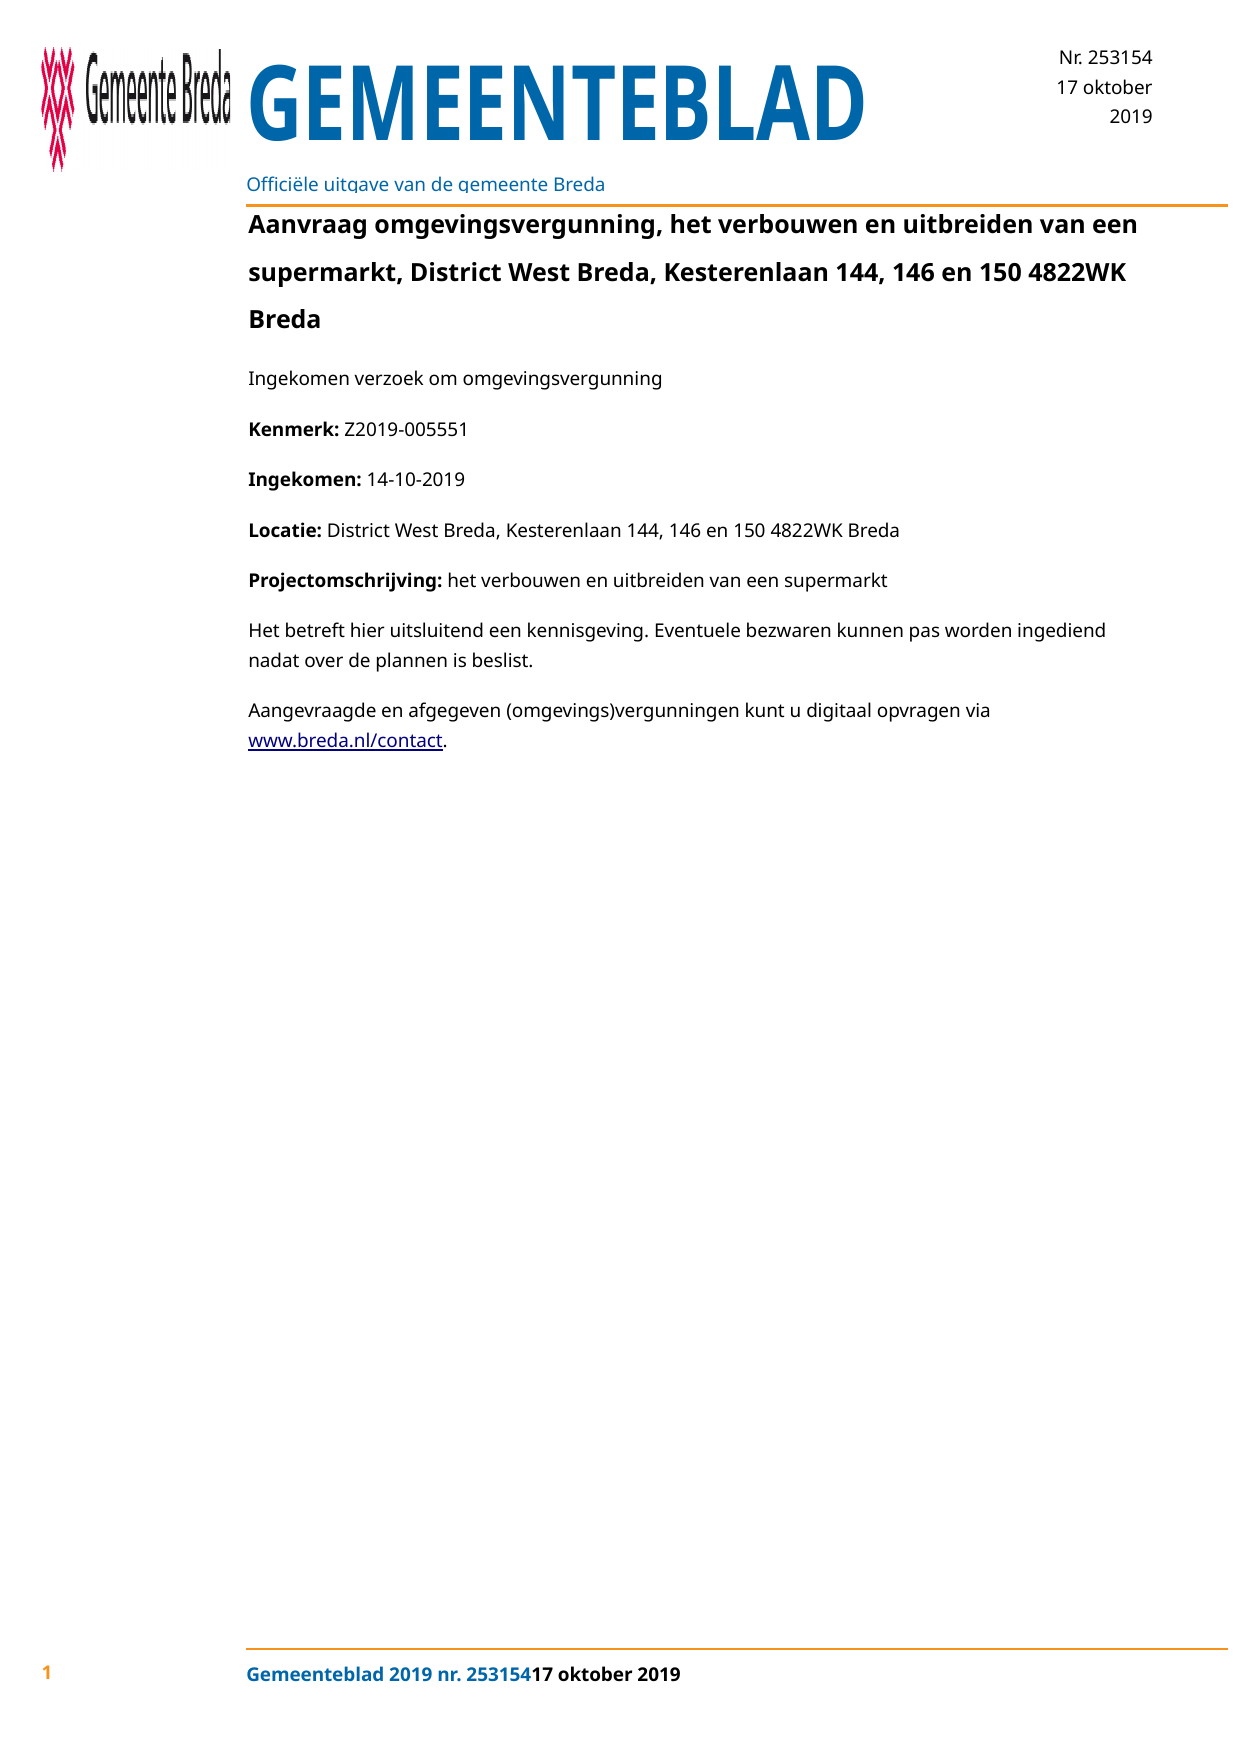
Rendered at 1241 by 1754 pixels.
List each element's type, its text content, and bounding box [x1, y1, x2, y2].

text Projectomschrijving: het verbouwen en uitbreiden van een supermarkt [248, 567, 1152, 593]
text Ingekomen: 14-10-2019 [248, 466, 1152, 492]
text Het betreft hier uitsluitend een kennisgeving. Eventuele bezwaren kunnen pas worden ingediend nadat over de plannen is beslist. [248, 618, 1152, 673]
text Ingekomen verzoek om omgevingsvergunning [248, 366, 1152, 391]
text Aanvraag omgevingsvergunning, het verbouwen en uitbreiden van een supermarkt, District West Breda, Kesterenlaan 144, 146 en 150 4822WK Breda [248, 207, 1152, 336]
picture [41, 47, 231, 172]
text Locatie: District West Breda, Kesterenlaan 144, 146 en 150 4822WK Breda [248, 517, 1152, 542]
text Aangevraagde en afgegeven (omgevings)vergunningen kunt u digitaal opvragen via www.breda.nl/contact. [248, 698, 1152, 753]
text Kenmerk: Z2019-005551 [248, 416, 1152, 442]
